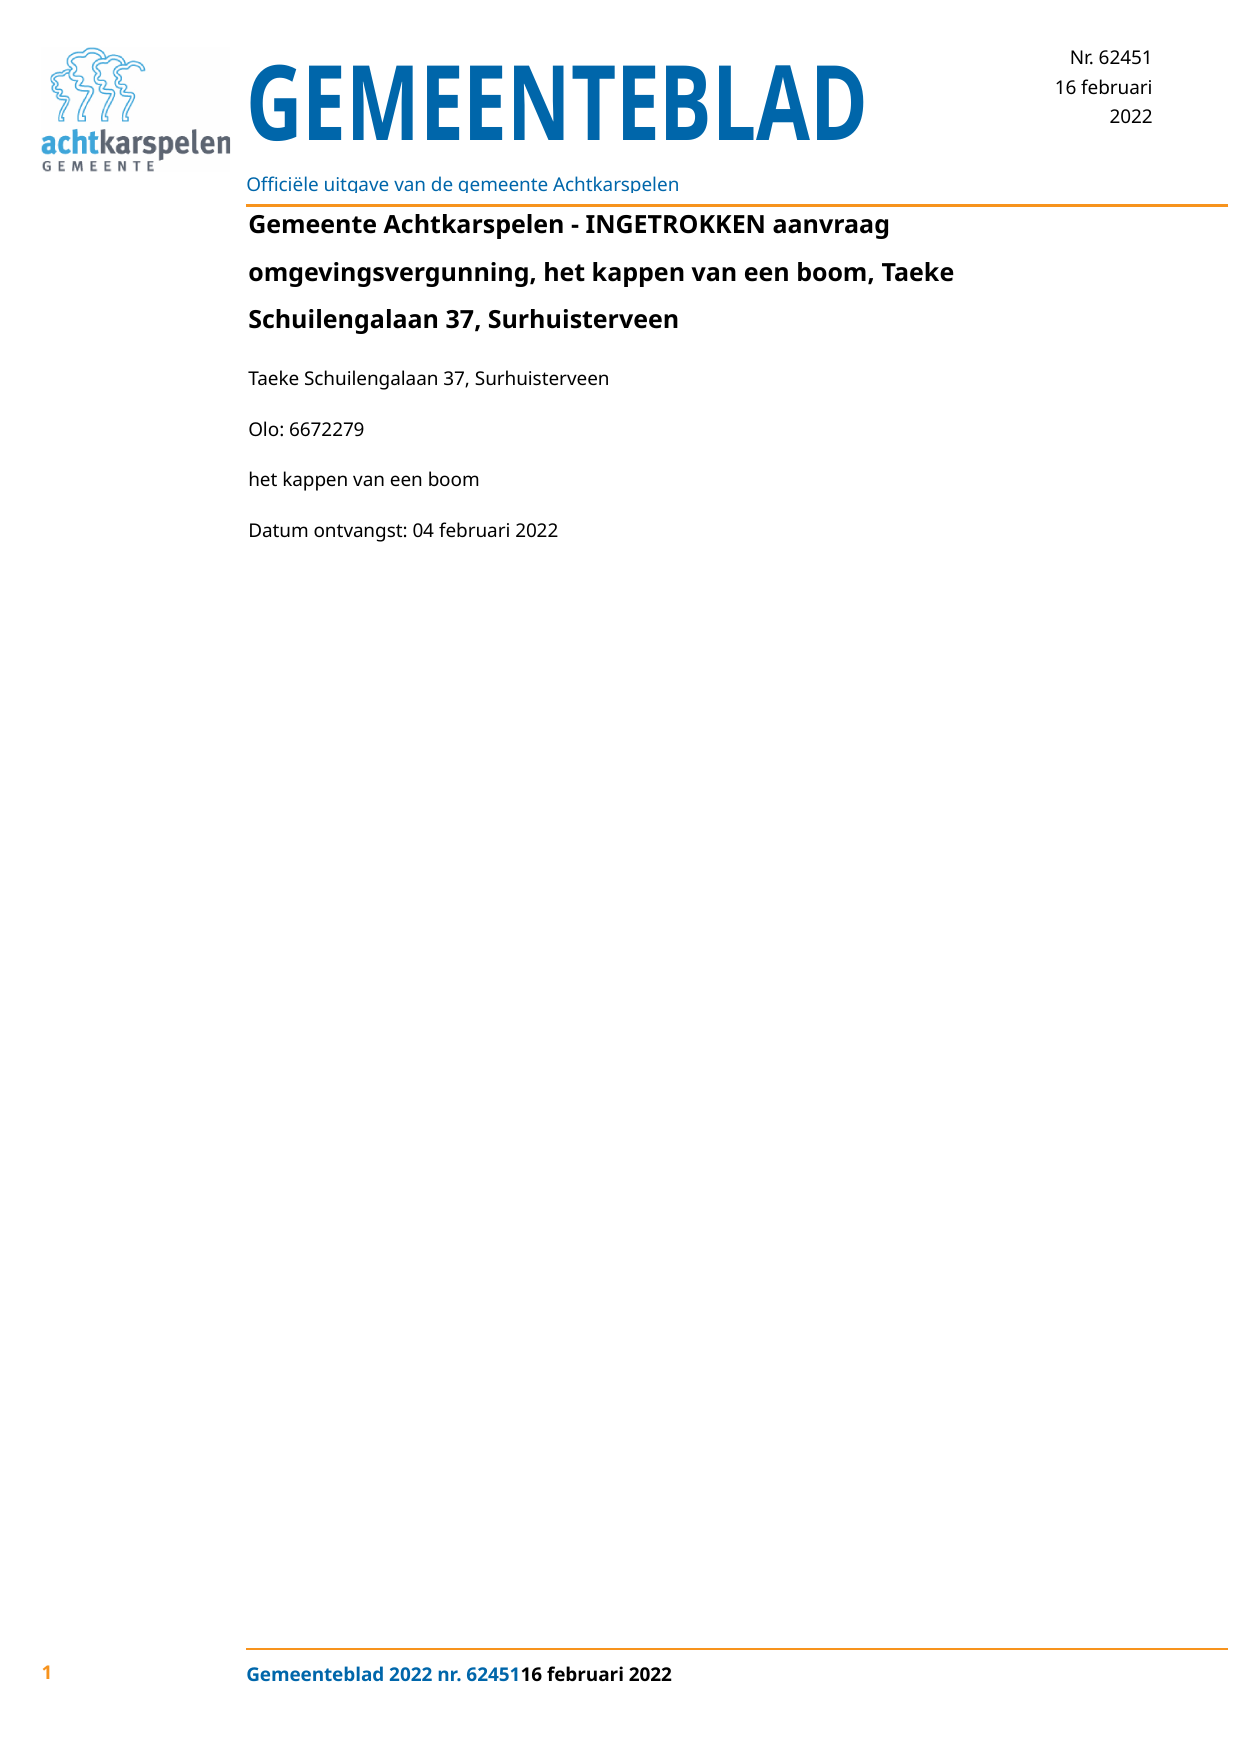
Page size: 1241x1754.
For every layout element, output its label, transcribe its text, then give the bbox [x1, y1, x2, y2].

picture [41, 47, 231, 172]
text Olo: 6672279 [248, 416, 1152, 442]
text Gemeente Achtkarspelen - INGETROKKEN aanvraag omgevingsvergunning, het kappen van een boom, Taeke Schuilengalaan 37, Surhuisterveen [248, 207, 1152, 336]
text Taeke Schuilengalaan 37, Surhuisterveen [248, 366, 1152, 391]
text het kappen van een boom [248, 466, 1152, 492]
text Datum ontvangst: 04 februari 2022 [248, 517, 1152, 542]
